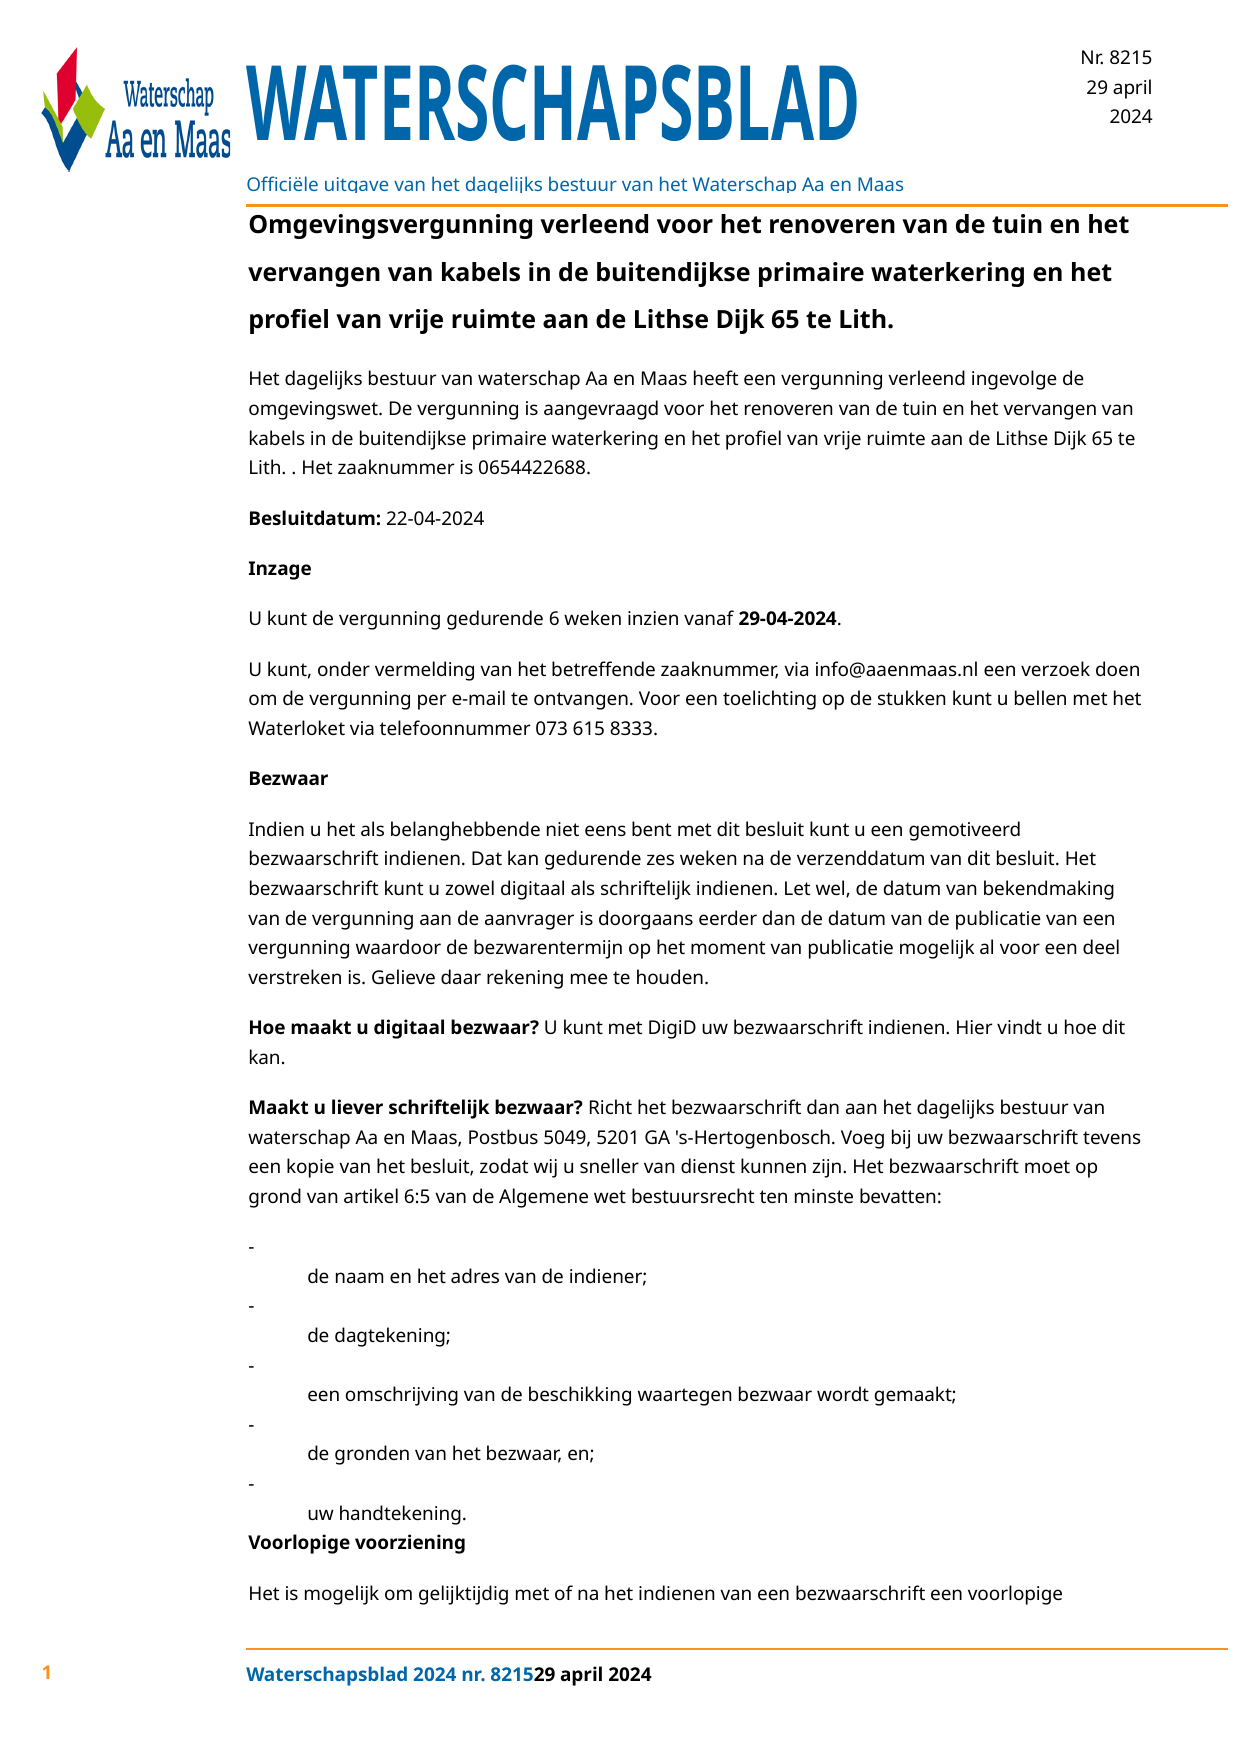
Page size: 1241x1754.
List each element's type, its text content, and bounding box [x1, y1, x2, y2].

text Besluitdatum: 22-04-2024 [248, 505, 1152, 530]
list de naam en het adres van de indiener; [248, 1263, 1152, 1289]
picture [41, 47, 231, 172]
text Maakt u liever schriftelijk bezwaar? Richt het bezwaarschrift dan aan het dagelijks bestuur van waterschap Aa en Maas, Postbus 5049, 5201 GA 's-Hertogenbosch. Voeg bij uw bezwaarschrift tevens een kopie van het besluit, zodat wij u sneller van dienst kunnen zijn. Het bezwaarschrift moet op grond van artikel 6:5 van de Algemene wet bestuursrecht ten minste bevatten: [248, 1094, 1152, 1209]
text Omgevingsvergunning verleend voor het renoveren van de tuin en het vervangen van kabels in de buitendijkse primaire waterkering en het profiel van vrije ruimte aan de Lithse Dijk 65 te Lith. [248, 207, 1152, 336]
list een omschrijving van de beschikking waartegen bezwaar wordt gemaakt; [248, 1381, 1152, 1407]
text U kunt de vergunning gedurende 6 weken inzien vanaf 29-04-2024. [248, 606, 1152, 631]
text Het dagelijks bestuur van waterschap Aa en Maas heeft een vergunning verleend ingevolge de omgevingswet. De vergunning is aangevraagd voor het renoveren van de tuin en het vervangen van kabels in de buitendijkse primaire waterkering en het profiel van vrije ruimte aan de Lithse Dijk 65 te Lith. . Het zaaknummer is 0654422688. [248, 366, 1152, 480]
text U kunt, onder vermelding van het betreffende zaaknummer, via info@aaenmaas.nl een verzoek doen om de vergunning per e-mail te ontvangen. Voor een toelichting op de stukken kunt u bellen met het Waterloket via telefoonnummer 073 615 8333. [248, 656, 1152, 741]
text Het is mogelijk om gelijktijdig met of na het indienen van een bezwaarschrift een voorlopige [248, 1580, 1152, 1605]
text Voorlopige voorziening [248, 1529, 1152, 1555]
text Indien u het als belanghebbende niet eens bent met dit besluit kunt u een gemotiveerd bezwaarschrift indienen. Dat kan gedurende zes weken na de verzenddatum van dit besluit. Het bezwaarschrift kunt u zowel digitaal als schriftelijk indienen. Let wel, de datum van bekendmaking van de vergunning aan de aanvrager is doorgaans eerder dan de datum van de publicatie van een vergunning waardoor de bezwarentermijn op het moment van publicatie mogelijk al voor een deel verstreken is. Gelieve daar rekening mee te houden. [248, 816, 1152, 989]
text Bezwaar [248, 766, 1152, 791]
text Inzage [248, 555, 1152, 581]
text Hoe maakt u digitaal bezwaar? U kunt met DigiD uw bezwaarschrift indienen. Hier vindt u hoe dit kan. [248, 1014, 1152, 1069]
list de dagtekening; [248, 1322, 1152, 1348]
list de gronden van het bezwaar, en; [248, 1441, 1152, 1466]
list uw handtekening. [248, 1500, 1152, 1525]
